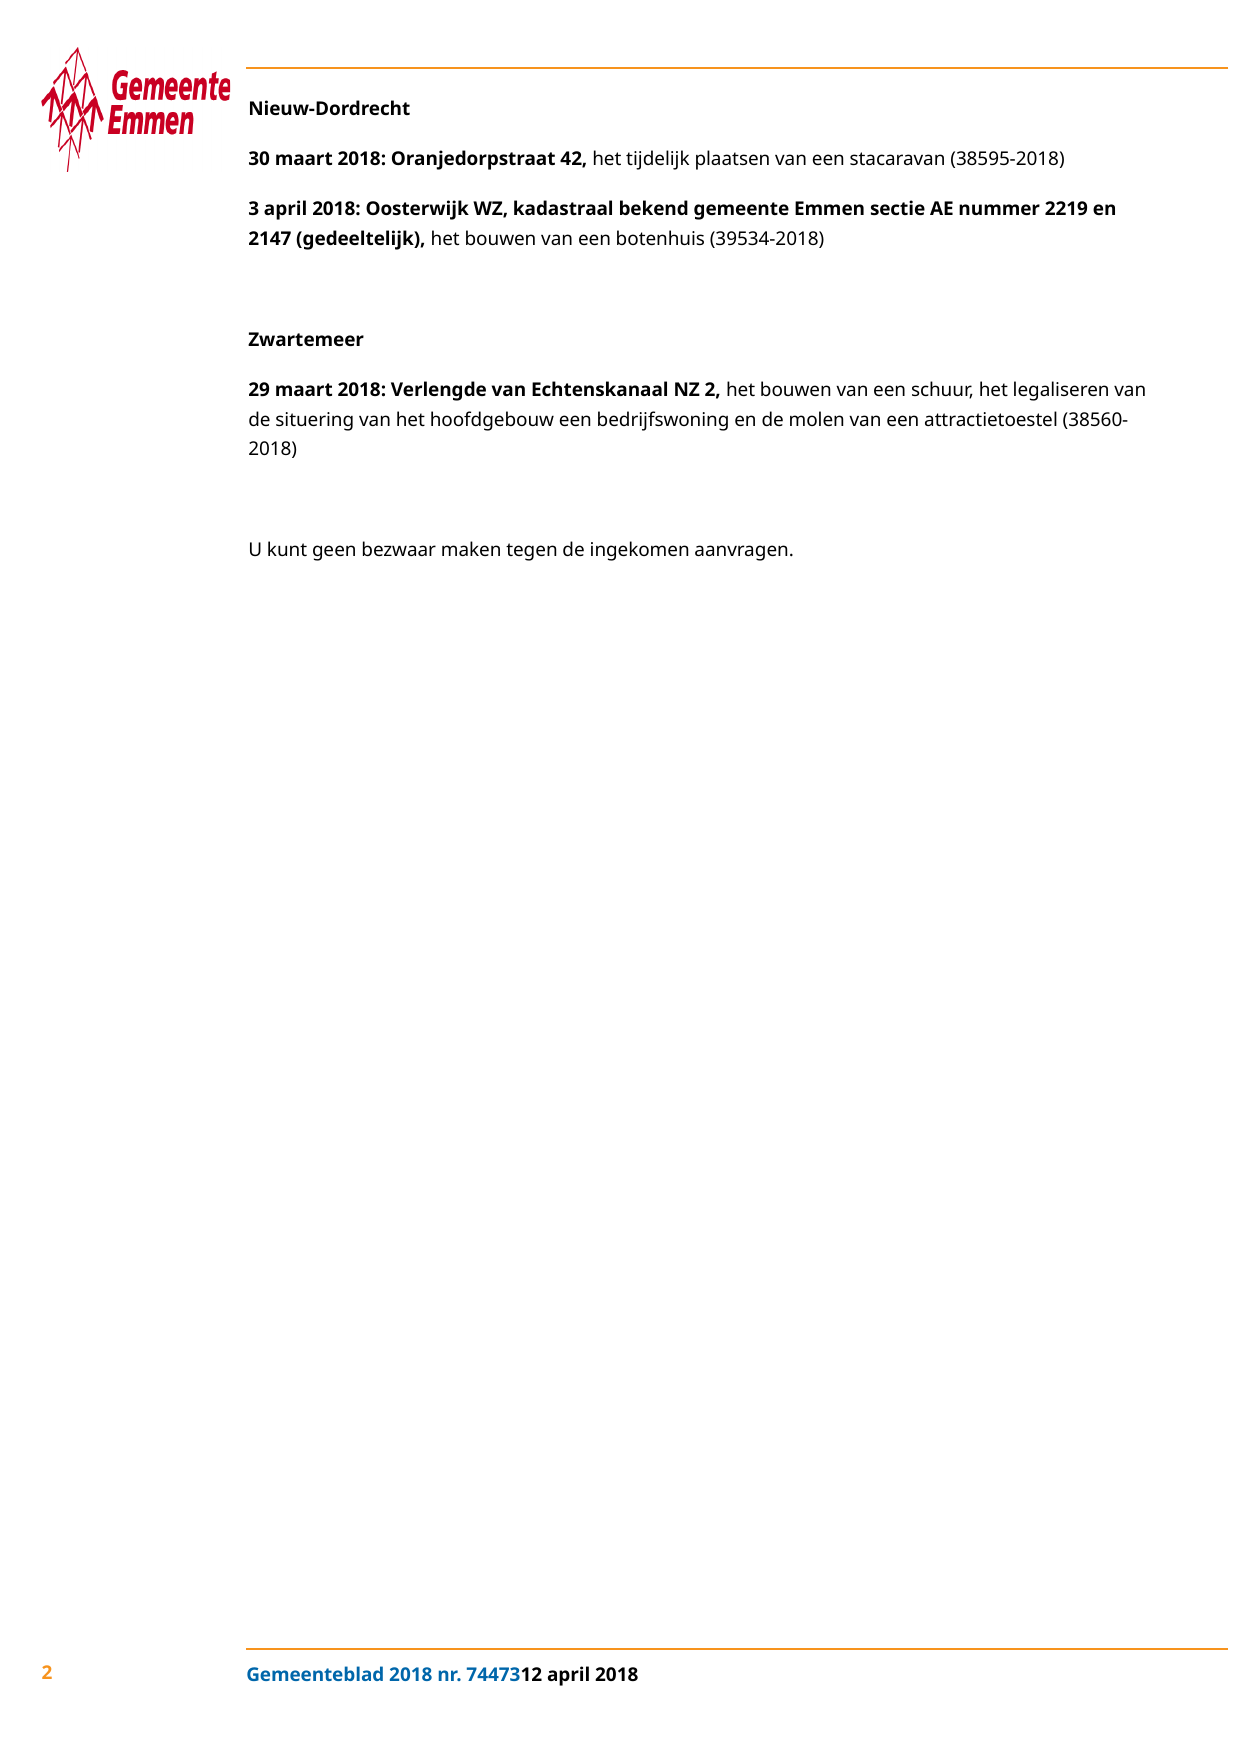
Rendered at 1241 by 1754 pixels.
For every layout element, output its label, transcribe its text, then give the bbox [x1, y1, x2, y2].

text Zwartemeer [248, 326, 1152, 352]
text 3 april 2018: Oosterwijk WZ, kadastraal bekend gemeente Emmen sectie AE nummer 2219 en 2147 (gedeeltelijk), het bouwen van een botenhuis (39534-2018) [248, 196, 1152, 251]
text U kunt geen bezwaar maken tegen de ingekomen aanvragen. [248, 536, 1152, 562]
text 30 maart 2018: Oranjedorpstraat 42, het tijdelijk plaatsen van een stacaravan (38595-2018) [248, 145, 1152, 171]
text 29 maart 2018: Verlengde van Echtenskanaal NZ 2, het bouwen van een schuur, het legaliseren van de situering van het hoofdgebouw een bedrijfswoning en de molen van een attractietoestel (38560-2018) [248, 376, 1152, 461]
text Nieuw-Dordrecht [248, 95, 1152, 121]
picture [41, 47, 231, 172]
